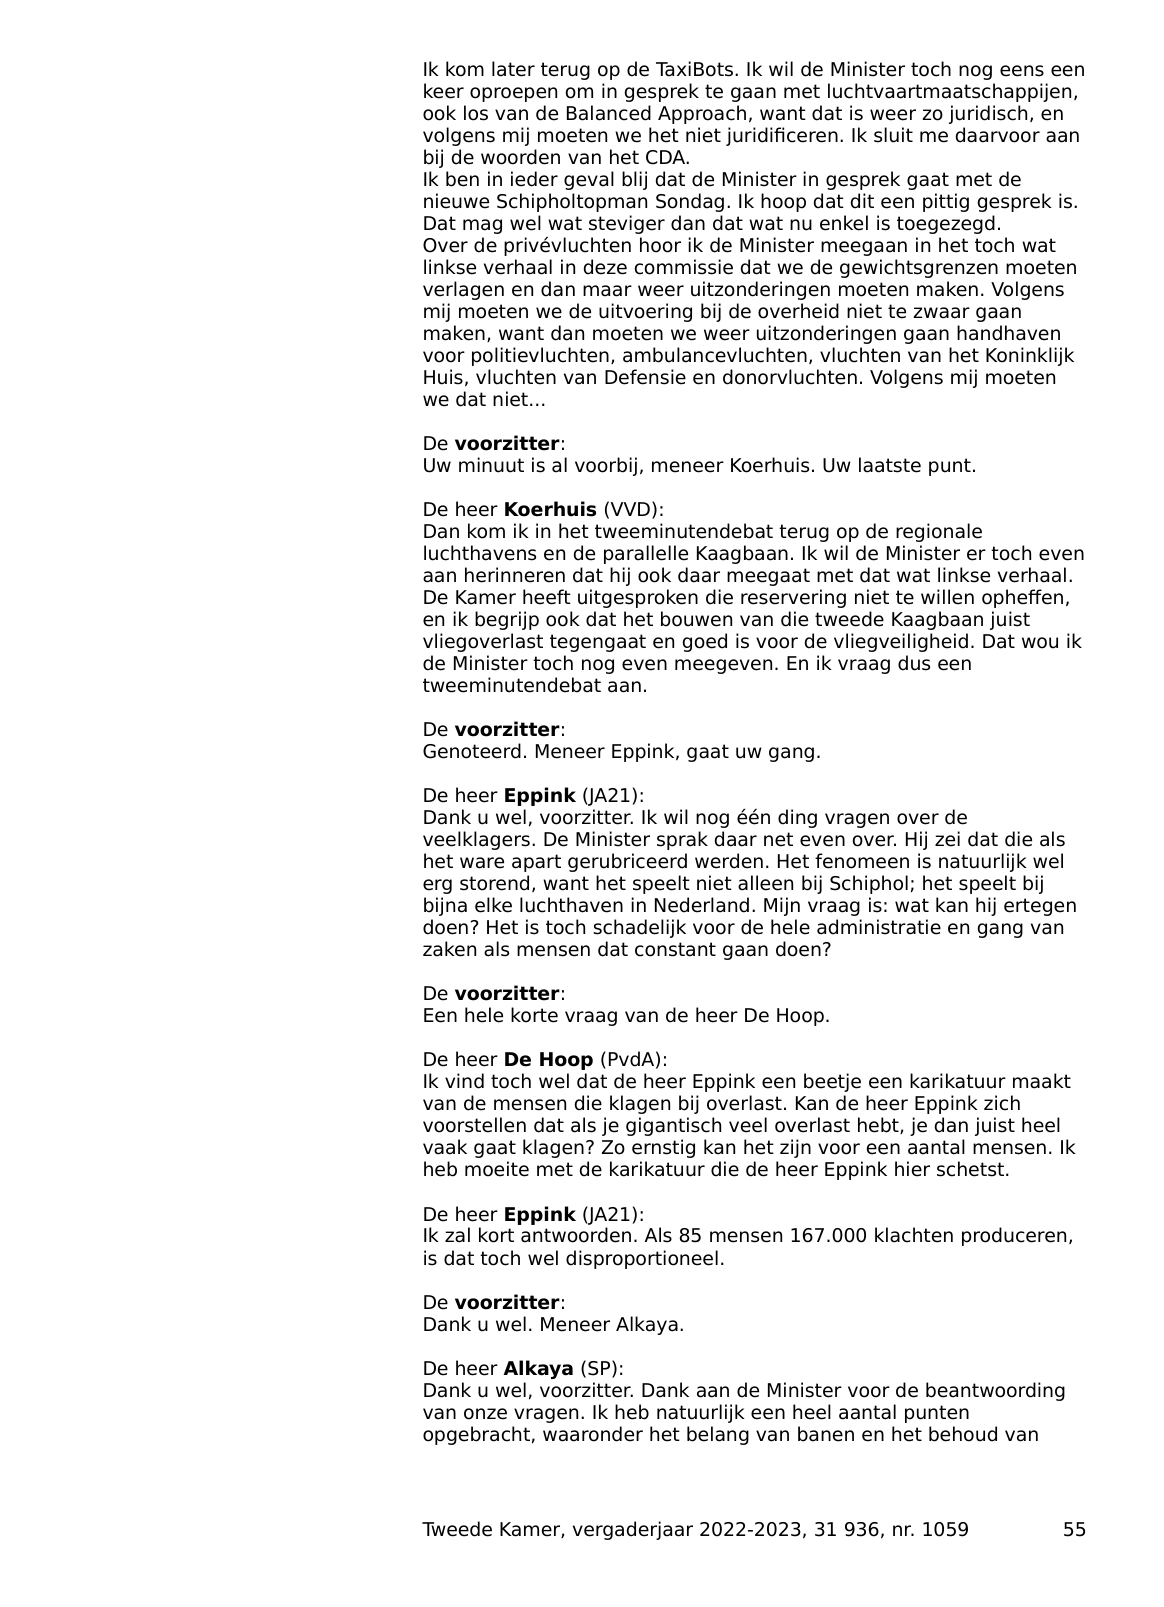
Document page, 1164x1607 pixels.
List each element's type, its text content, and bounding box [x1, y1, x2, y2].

text Dank u wel, voorzitter. Dank aan de Minister voor de beantwoording van onze vragen. Ik heb natuurlijk een heel aantal punten opgebracht, waaronder het belang van banen en het behoud van [422, 1380, 1087, 1446]
text Een hele korte vraag van de heer De Hoop. [422, 1005, 1087, 1027]
text De voorzitter: [422, 433, 1087, 455]
text De heer Eppink (JA21): [422, 785, 1087, 807]
text Dan kom ik in het tweeminutendebat terug op de regionale luchthavens en de parallelle Kaagbaan. Ik wil de Minister er toch even aan herinneren dat hij ook daar meegaat met dat wat linkse verhaal. De Kamer heeft uitgesproken die reservering niet te willen opheffen, en ik begrijp ook dat het bouwen van die tweede Kaagbaan juist vliegoverlast tegengaat en goed is voor de vliegveiligheid. Dat wou ik de Minister toch nog even meegeven. En ik vraag dus een tweeminutendebat aan. [422, 521, 1087, 697]
text De voorzitter: [422, 983, 1087, 1005]
text Dank u wel, voorzitter. Ik wil nog één ding vragen over de veelklagers. De Minister sprak daar net even over. Hij zei dat die als het ware apart gerubriceerd werden. Het fenomeen is natuurlijk wel erg storend, want het speelt niet alleen bij Schiphol; het speelt bij bijna elke luchthaven in Nederland. Mijn vraag is: wat kan hij ertegen doen? Het is toch schadelijk voor de hele administratie en gang van zaken als mensen dat constant gaan doen? [422, 807, 1087, 961]
text Uw minuut is al voorbij, meneer Koerhuis. Uw laatste punt. [422, 455, 1087, 477]
text De heer De Hoop (PvdA): [422, 1049, 1087, 1071]
text Ik kom later terug op de TaxiBots. Ik wil de Minister toch nog eens een keer oproepen om in gesprek te gaan met luchtvaartmaatschappijen, ook los van de Balanced Approach, want dat is weer zo juridisch, en volgens mij moeten we het niet juridificeren. Ik sluit me daarvoor aan bij de woorden van het CDA. [422, 59, 1087, 169]
text De voorzitter: [422, 719, 1087, 741]
text Over de privévluchten hoor ik de Minister meegaan in het toch wat linkse verhaal in deze commissie dat we de gewichtsgrenzen moeten verlagen en dan maar weer uitzonderingen moeten maken. Volgens mij moeten we de uitvoering bij de overheid niet te zwaar gaan maken, want dan moeten we weer uitzonderingen gaan handhaven voor politievluchten, ambulancevluchten, vluchten van het Koninklijk Huis, vluchten van Defensie en donorvluchten. Volgens mij moeten we dat niet... [422, 235, 1087, 411]
text Ik ben in ieder geval blij dat de Minister in gesprek gaat met de nieuwe Schipholtopman Sondag. Ik hoop dat dit een pittig gesprek is. Dat mag wel wat steviger dan dat wat nu enkel is toegezegd. [422, 169, 1087, 235]
text De heer Alkaya (SP): [422, 1358, 1087, 1380]
text Genoteerd. Meneer Eppink, gaat uw gang. [422, 741, 1087, 763]
text Dank u wel. Meneer Alkaya. [422, 1313, 1087, 1336]
text De heer Eppink (JA21): [422, 1203, 1087, 1225]
text De voorzitter: [422, 1292, 1087, 1313]
text De heer Koerhuis (VVD): [422, 499, 1087, 521]
text Ik vind toch wel dat de heer Eppink een beetje een karikatuur maakt van de mensen die klagen bij overlast. Kan de heer Eppink zich voorstellen dat als je gigantisch veel overlast hebt, je dan juist heel vaak gaat klagen? Zo ernstig kan het zijn voor een aantal mensen. Ik heb moeite met de karikatuur die de heer Eppink hier schetst. [422, 1071, 1087, 1181]
text Ik zal kort antwoorden. Als 85 mensen 167.000 klachten produceren, is dat toch wel disproportioneel. [422, 1225, 1087, 1269]
